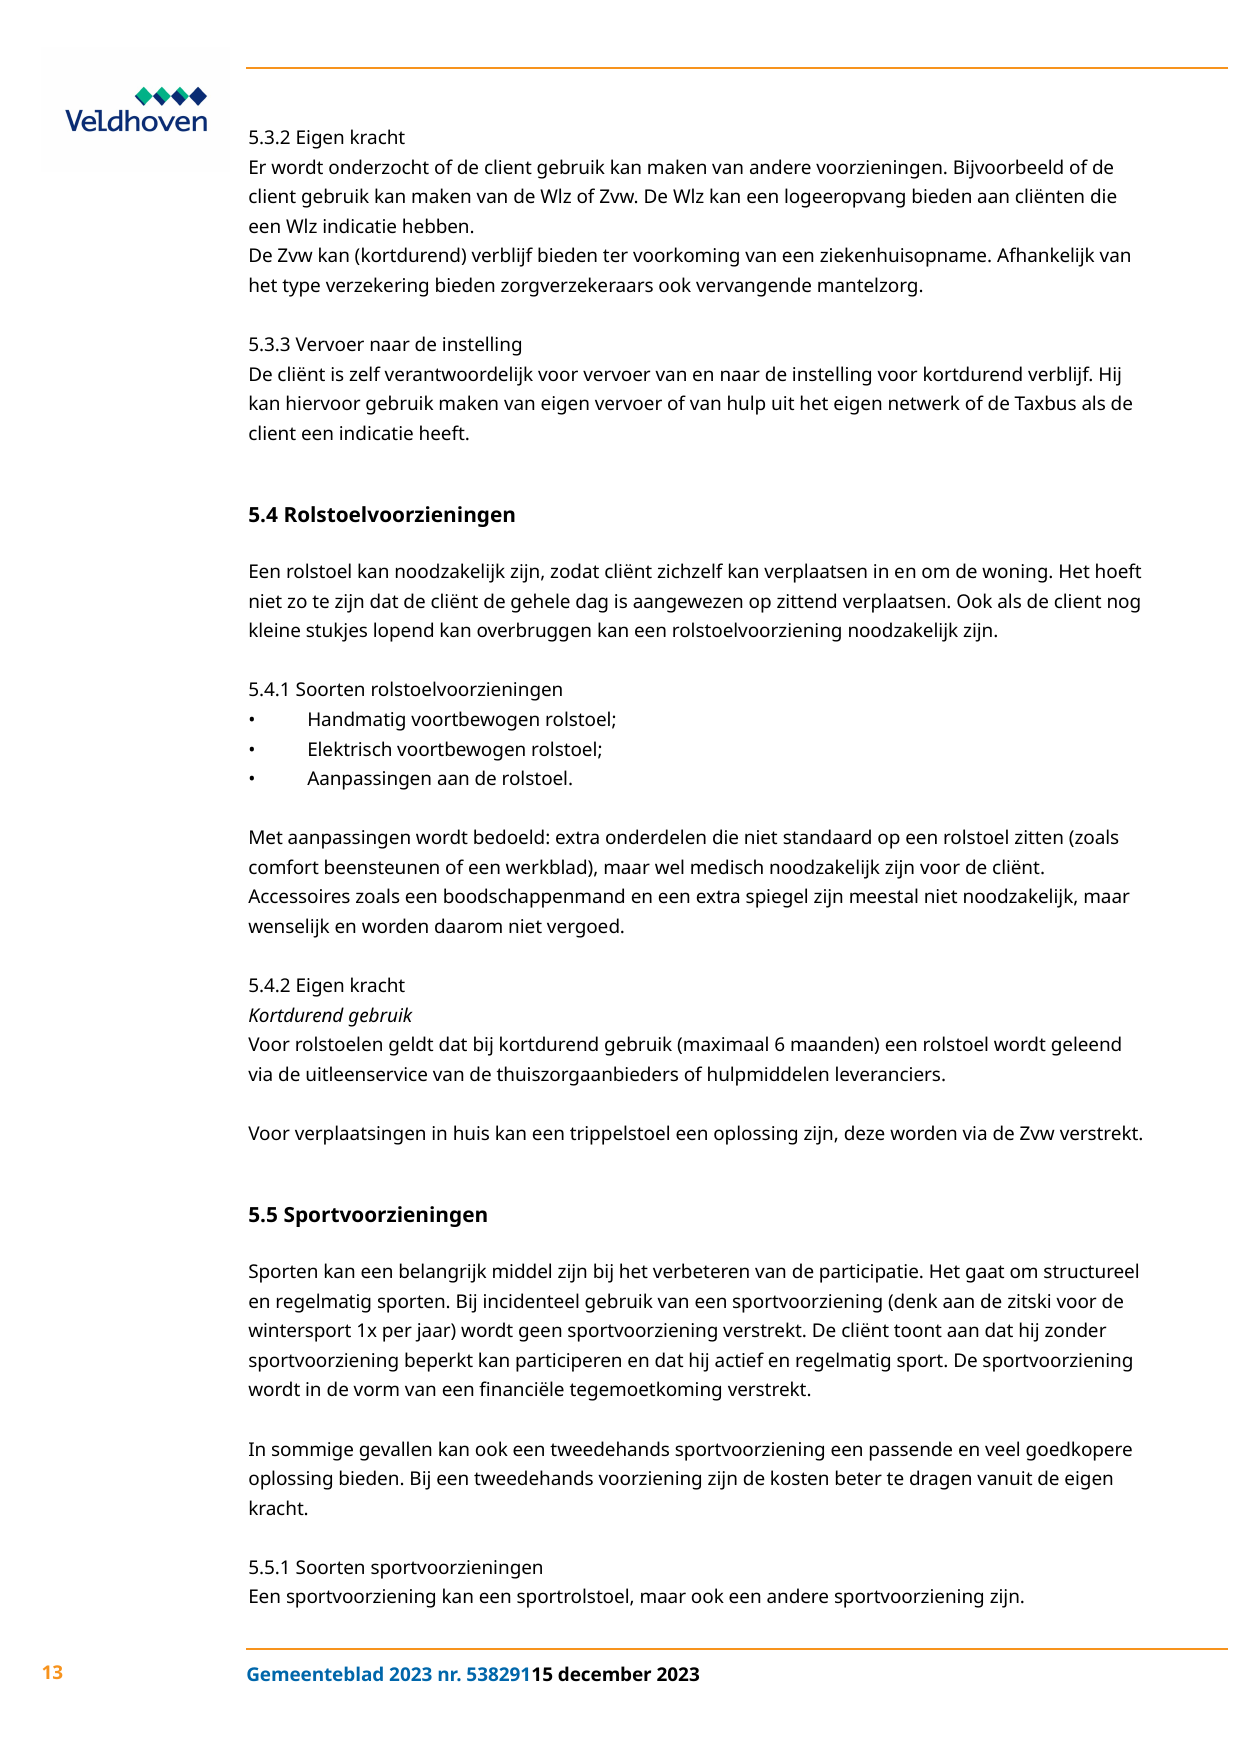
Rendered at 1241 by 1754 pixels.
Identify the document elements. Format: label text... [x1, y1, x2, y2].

text 5.4.2 Eigen kracht [248, 972, 1152, 998]
text Een rolstoel kan noodzakelijk zijn, zodat cliënt zichzelf kan verplaatsen in en om de woning. Het hoeft niet zo te zijn dat de cliënt de gehele dag is aangewezen op zittend verplaatsen. Ook als de client nog kleine stukjes lopend kan overbruggen kan een rolstoelvoorziening noodzakelijk zijn. [248, 558, 1152, 643]
list Handmatig voortbewogen rolstoel; [248, 706, 1152, 732]
text De Zvw kan (kortdurend) verblijf bieden ter voorkoming van een ziekenhuisopname. Afhankelijk van het type verzekering bieden zorgverzekeraars ook vervangende mantelzorg. [248, 243, 1152, 298]
text 5.3.2 Eigen kracht [248, 124, 1152, 150]
list Aanpassingen aan de rolstoel. [248, 765, 1152, 791]
text In sommige gevallen kan ook een tweedehands sportvoorziening een passende en veel goedkopere oplossing bieden. Bij een tweedehands voorziening zijn de kosten beter te dragen vanuit de eigen kracht. [248, 1436, 1152, 1521]
text 5.5 Sportvoorzieningen [248, 1200, 1152, 1229]
text Sporten kan een belangrijk middel zijn bij het verbeteren van de participatie. Het gaat om structureel en regelmatig sporten. Bij incidenteel gebruik van een sportvoorziening (denk aan de zitski voor de wintersport 1x per jaar) wordt geen sportvoorziening verstrekt. De cliënt toont aan dat hij zonder sportvoorziening beperkt kan participeren en dat hij actief en regelmatig sport. De sportvoorziening wordt in de vorm van een financiële tegemoetkoming verstrekt. [248, 1258, 1152, 1402]
list Elektrisch voortbewogen rolstoel; [248, 736, 1152, 761]
text Voor verplaatsingen in huis kan een trippelstoel een oplossing zijn, deze worden via de Zvw verstrekt. [248, 1120, 1152, 1146]
text Kortdurend gebruik [248, 1002, 1152, 1028]
text Voor rolstoelen geldt dat bij kortdurend gebruik (maximaal 6 maanden) een rolstoel wordt geleend via de uitleenservice van de thuiszorgaanbieders of hulpmiddelen leveranciers. [248, 1032, 1152, 1087]
text 5.5.1 Soorten sportvoorzieningen [248, 1554, 1152, 1580]
text 5.4.1 Soorten rolstoelvoorzieningen [248, 677, 1152, 702]
picture [41, 47, 231, 172]
text 5.3.3 Vervoer naar de instelling [248, 331, 1152, 357]
text Er wordt onderzocht of de client gebruik kan maken van andere voorzieningen. Bijvoorbeeld of de client gebruik kan maken van de Wlz of Zvw. De Wlz kan een logeeropvang bieden aan cliënten die een Wlz indicatie hebben. [248, 154, 1152, 239]
text Met aanpassingen wordt bedoeld: extra onderdelen die niet standaard op een rolstoel zitten (zoals comfort beensteunen of een werkblad), maar wel medisch noodzakelijk zijn voor de cliënt. Accessoires zoals een boodschappenmand en een extra spiegel zijn meestal niet noodzakelijk, maar wenselijk en worden daarom niet vergoed. [248, 824, 1152, 939]
text De cliënt is zelf verantwoordelijk voor vervoer van en naar de instelling voor kortdurend verblijf. Hij kan hiervoor gebruik maken van eigen vervoer of van hulp uit het eigen netwerk of de Taxbus als de client een indicatie heeft. [248, 361, 1152, 446]
text Een sportvoorziening kan een sportrolstoel, maar ook een andere sportvoorziening zijn. [248, 1584, 1152, 1609]
text 5.4 Rolstoelvoorzieningen [248, 500, 1152, 529]
